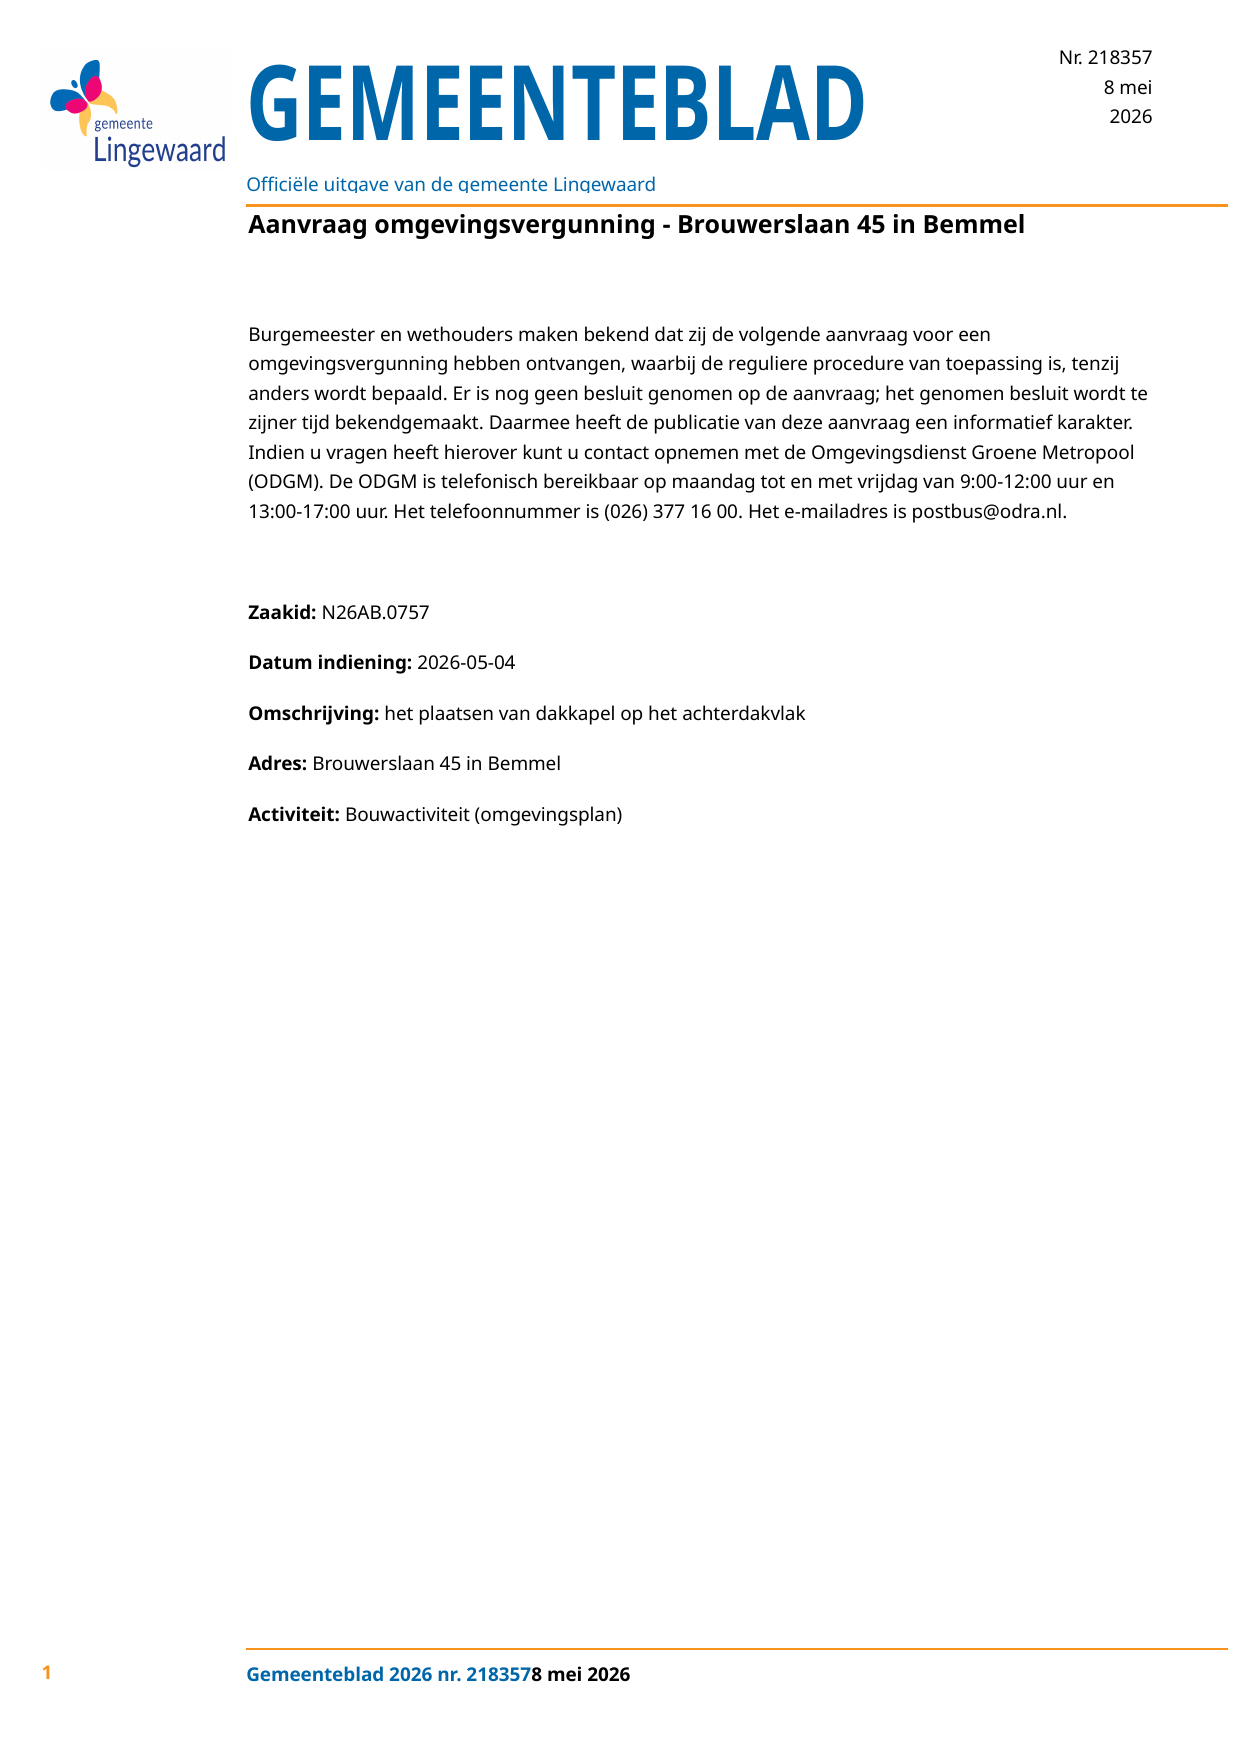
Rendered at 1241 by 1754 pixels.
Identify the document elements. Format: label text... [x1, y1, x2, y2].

text Datum indiening: 2026-05-04 [248, 649, 1152, 675]
text Activiteit: Bouwactiviteit (omgevingsplan) [248, 801, 1152, 826]
text Burgemeester en wethouders maken bekend dat zij de volgende aanvraag voor een omgevingsvergunning hebben ontvangen, waarbij de reguliere procedure van toepassing is, tenzij anders wordt bepaald. Er is nog geen besluit genomen op de aanvraag; het genomen besluit wordt te zijner tijd bekendgemaakt. Daarmee heeft de publicatie van deze aanvraag een informatief karakter. Indien u vragen heeft hierover kunt u contact opnemen met de Omgevingsdienst Groene Metropool (ODGM). De ODGM is telefonisch bereikbaar op maandag tot en met vrijdag van 9:00-12:00 uur en 13:00-17:00 uur. Het telefoonnummer is (026) 377 16 00. Het e-mailadres is postbus@odra.nl. [248, 321, 1152, 524]
text Omschrijving: het plaatsen van dakkapel op het achterdakvlak [248, 700, 1152, 726]
text Zaakid: N26AB.0757 [248, 599, 1152, 625]
picture [41, 47, 231, 172]
text Aanvraag omgevingsvergunning - Brouwerslaan 45 in Bemmel [248, 207, 1152, 241]
text Adres: Brouwerslaan 45 in Bemmel [248, 750, 1152, 776]
